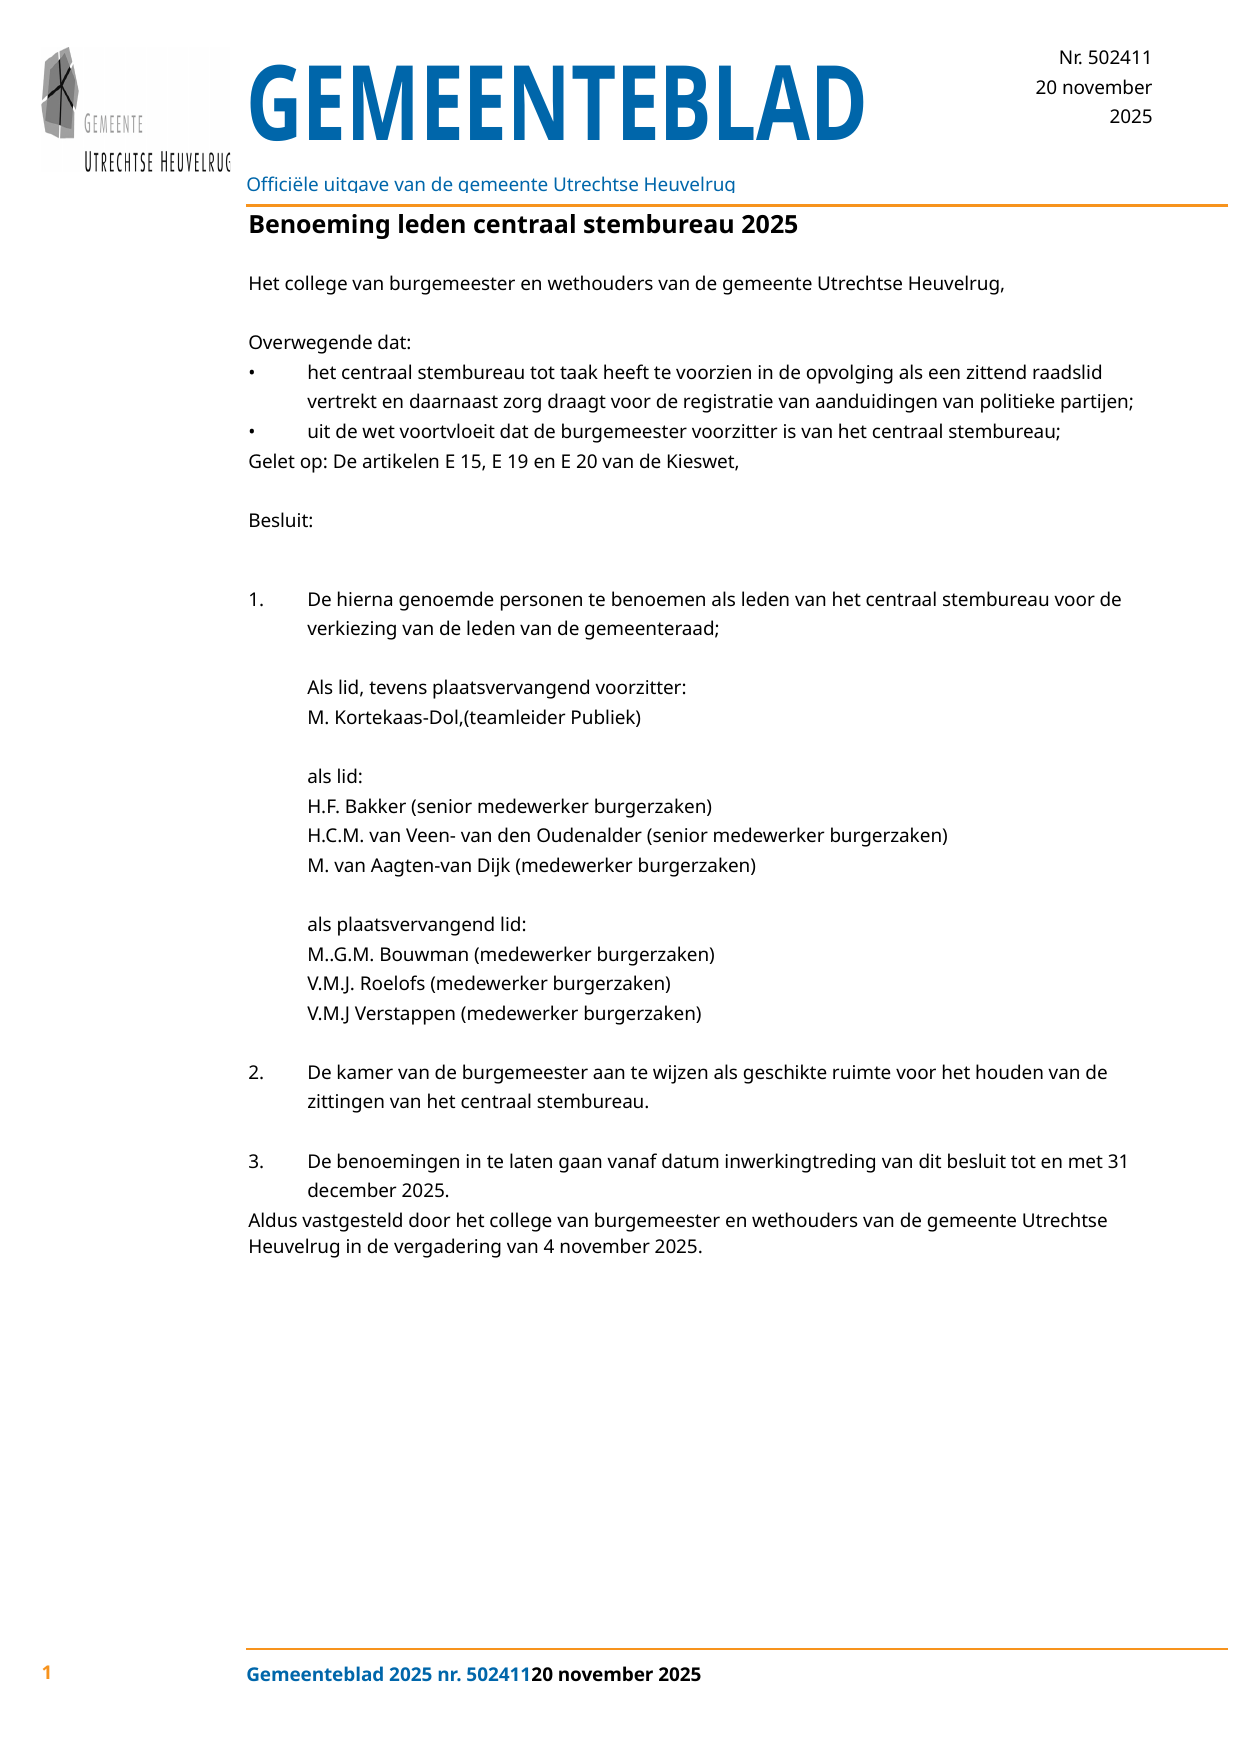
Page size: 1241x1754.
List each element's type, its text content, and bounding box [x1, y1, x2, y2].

list De hierna genoemde personen te benoemen als leden van het centraal stembureau voor de verkiezing van de leden van de gemeenteraad; [248, 586, 1152, 641]
list M. van Aagten-van Dijk (medewerker burgerzaken) [248, 852, 1152, 878]
list het centraal stembureau tot taak heeft te voorzien in de opvolging als een zittend raadslid vertrekt en daarnaast zorg draagt voor de registratie van aanduidingen van politieke partijen; [248, 359, 1152, 414]
text Gelet op: De artikelen E 15, E 19 en E 20 van de Kieswet, [248, 448, 1152, 473]
text Aldus vastgesteld door het college van burgemeester en wethouders van de gemeente Utrechtse Heuvelrug in de vergadering van 4 november 2025. [248, 1207, 1152, 1258]
list M. Kortekaas-Dol,(teamleider Publiek) [248, 704, 1152, 730]
text Benoeming leden centraal stembureau 2025 [248, 207, 1152, 241]
text Besluit: [248, 507, 1152, 533]
list De benoemingen in te laten gaan vanaf datum inwerkingtreding van dit besluit tot en met 31 december 2025. [248, 1148, 1152, 1203]
list als plaatsvervangend lid: [248, 911, 1152, 937]
list V.M.J Verstappen (medewerker burgerzaken) [248, 1000, 1152, 1026]
picture [41, 47, 231, 172]
list De kamer van de burgemeester aan te wijzen als geschikte ruimte voor het houden van de zittingen van het centraal stembureau. [248, 1059, 1152, 1114]
text Overwegende dat: [248, 329, 1152, 355]
list Als lid, tevens plaatsvervangend voorzitter: [248, 674, 1152, 700]
list V.M.J. Roelofs (medewerker burgerzaken) [248, 970, 1152, 996]
list H.F. Bakker (senior medewerker burgerzaken) [248, 793, 1152, 819]
list H.C.M. van Veen- van den Oudenalder (senior medewerker burgerzaken) [248, 822, 1152, 848]
list M..G.M. Bouwman (medewerker burgerzaken) [248, 941, 1152, 967]
list uit de wet voortvloeit dat de burgemeester voorzitter is van het centraal stembureau; [248, 418, 1152, 444]
list als lid: [248, 763, 1152, 789]
text Het college van burgemeester en wethouders van de gemeente Utrechtse Heuvelrug, [248, 270, 1152, 296]
